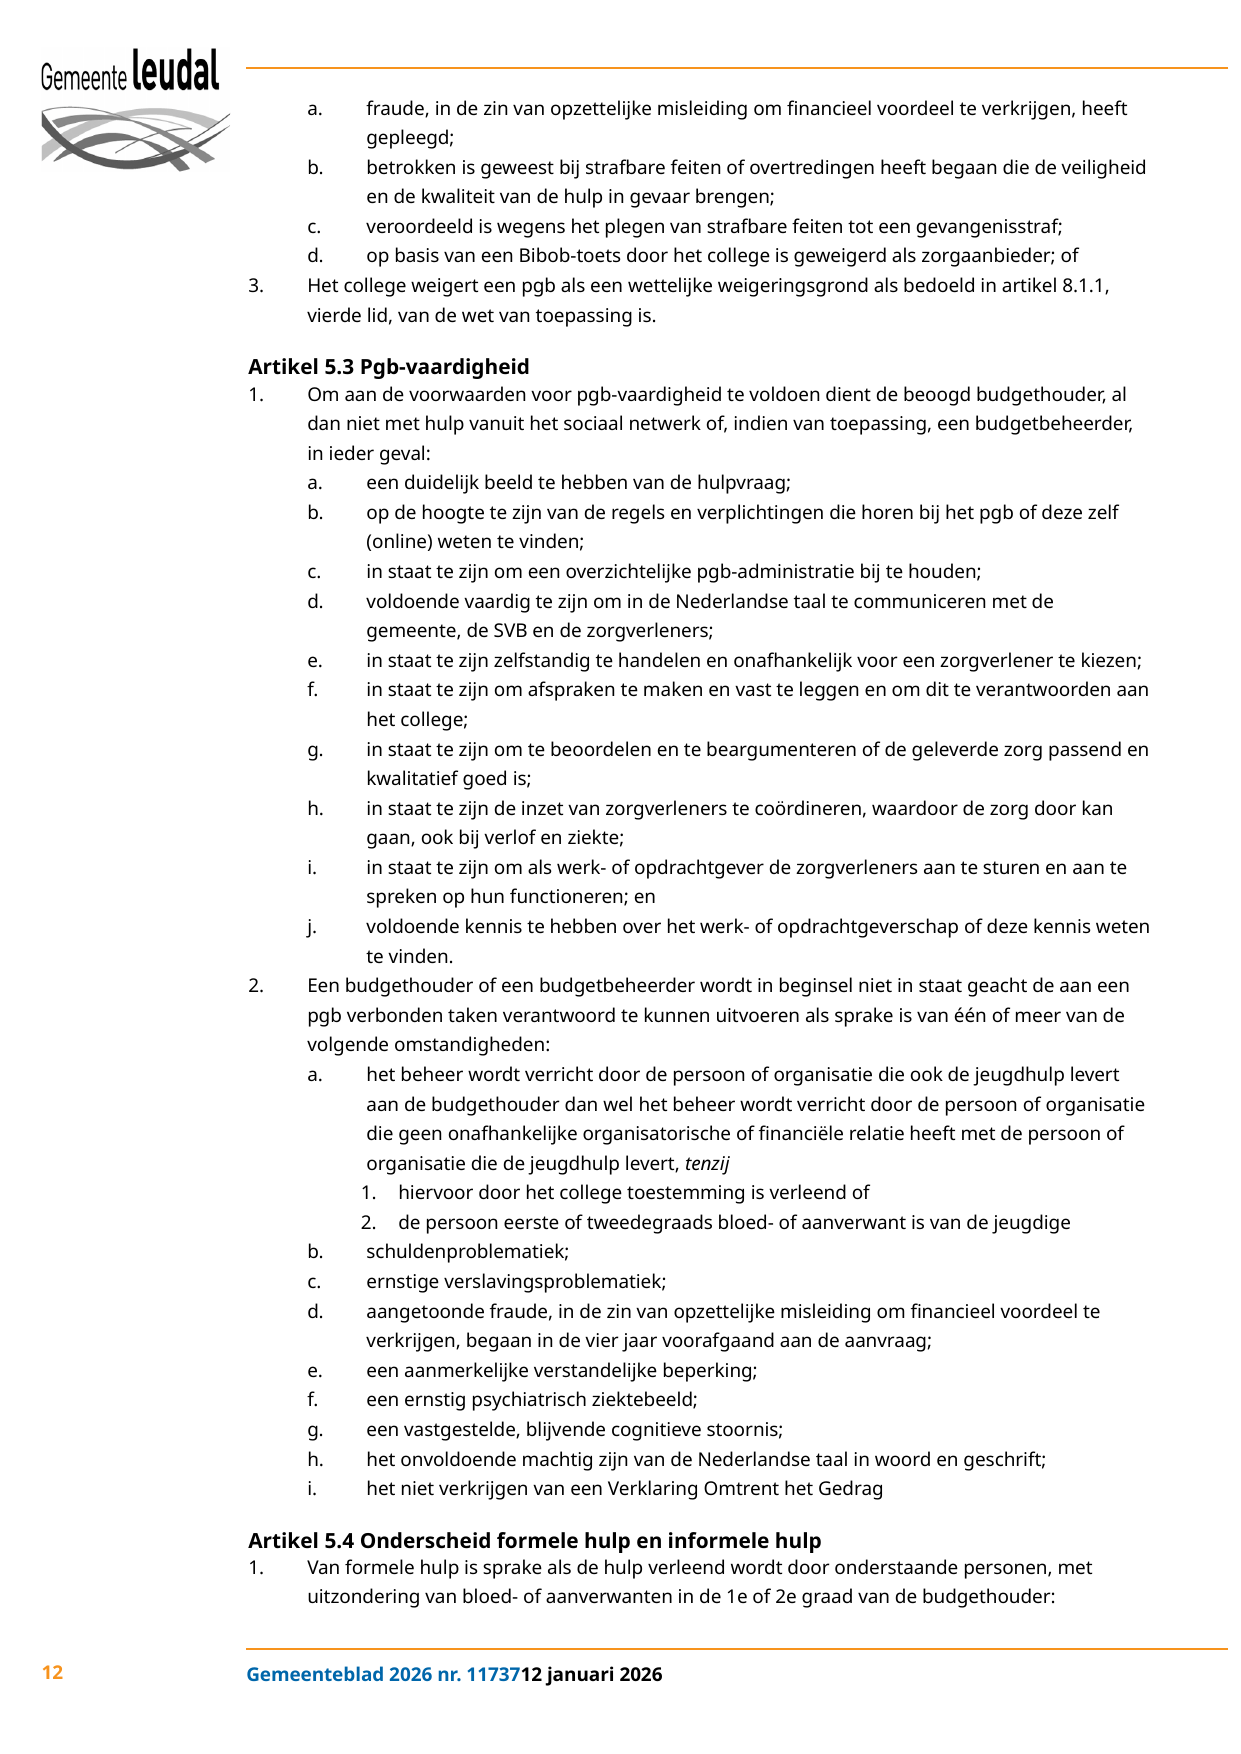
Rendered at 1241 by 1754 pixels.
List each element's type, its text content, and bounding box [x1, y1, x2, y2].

list ernstige verslavingsproblematiek; [307, 1268, 1152, 1294]
list het beheer wordt verricht door de persoon of organisatie die ook de jeugdhulp levert aan de budgethouder dan wel het beheer wordt verricht door de persoon of organisatie die geen onafhankelijke organisatorische of financiële relatie heeft met de persoon of organisatie die de jeugdhulp levert, tenzij [307, 1061, 1152, 1176]
list een aanmerkelijke verstandelijke beperking; [307, 1357, 1152, 1383]
text Artikel 5.3 Pgb-vaardigheid [248, 352, 1152, 381]
list in staat te zijn om afspraken te maken en vast te leggen en om dit te verantwoorden aan het college; [307, 677, 1152, 732]
list op basis van een Bibob-toets door het college is geweigerd als zorgaanbieder; of [307, 243, 1152, 268]
list Van formele hulp is sprake als de hulp verleend wordt door onderstaande personen, met uitzondering van bloed- of aanverwanten in de 1e of 2e graad van de budgethouder: [248, 1554, 1152, 1609]
picture [41, 47, 231, 172]
list Het college weigert een pgb als een wettelijke weigeringsgrond als bedoeld in artikel 8.1.1, vierde lid, van de wet van toepassing is. [248, 272, 1152, 328]
list het onvoldoende machtig zijn van de Nederlandse taal in woord en geschrift; [307, 1446, 1152, 1471]
list veroordeeld is wegens het plegen van strafbare feiten tot een gevangenisstraf; [307, 213, 1152, 239]
list een vastgestelde, blijvende cognitieve stoornis; [307, 1416, 1152, 1442]
list fraude, in de zin van opzettelijke misleiding om financieel voordeel te verkrijgen, heeft gepleegd; [307, 95, 1152, 150]
list aangetoonde fraude, in de zin van opzettelijke misleiding om financieel voordeel te verkrijgen, begaan in de vier jaar voorafgaand aan de aanvraag; [307, 1298, 1152, 1353]
list in staat te zijn zelfstandig te handelen en onafhankelijk voor een zorgverlener te kiezen; [307, 647, 1152, 673]
list in staat te zijn de inzet van zorgverleners te coördineren, waardoor de zorg door kan gaan, ook bij verlof en ziekte; [307, 795, 1152, 850]
list Om aan de voorwaarden voor pgb-vaardigheid te voldoen dient de beoogd budgethouder, al dan niet met hulp vanuit het sociaal netwerk of, indien van toepassing, een budgetbeheerder, in ieder geval: [248, 381, 1152, 466]
list een ernstig psychiatrisch ziektebeeld; [307, 1387, 1152, 1412]
list Een budgethouder of een budgetbeheerder wordt in beginsel niet in staat geacht de aan een pgb verbonden taken verantwoord te kunnen uitvoeren als sprake is van één of meer van de volgende omstandigheden: [248, 972, 1152, 1057]
list in staat te zijn om een overzichtelijke pgb-administratie bij te houden; [307, 558, 1152, 584]
text Artikel 5.4 Onderscheid formele hulp en informele hulp [248, 1526, 1152, 1554]
list in staat te zijn om te beoordelen en te beargumenteren of de geleverde zorg passend en kwalitatief goed is; [307, 736, 1152, 791]
list voldoende kennis te hebben over het werk- of opdrachtgeverschap of deze kennis weten te vinden. [307, 913, 1152, 968]
list het niet verkrijgen van een Verklaring Omtrent het Gedrag [307, 1475, 1152, 1501]
list betrokken is geweest bij strafbare feiten of overtredingen heeft begaan die de veiligheid en de kwaliteit van de hulp in gevaar brengen; [307, 154, 1152, 209]
list hiervoor door het college toestemming is verleend of [361, 1179, 1152, 1205]
list in staat te zijn om als werk- of opdrachtgever de zorgverleners aan te sturen en aan te spreken op hun functioneren; en [307, 854, 1152, 909]
list schuldenproblematiek; [307, 1239, 1152, 1264]
list voldoende vaardig te zijn om in de Nederlandse taal te communiceren met de gemeente, de SVB en de zorgverleners; [307, 588, 1152, 643]
list op de hoogte te zijn van de regels en verplichtingen die horen bij het pgb of deze zelf (online) weten te vinden; [307, 499, 1152, 554]
list een duidelijk beeld te hebben van de hulpvraag; [307, 469, 1152, 495]
list de persoon eerste of tweedegraads bloed- of aanverwant is van de jeugdige [361, 1209, 1152, 1235]
